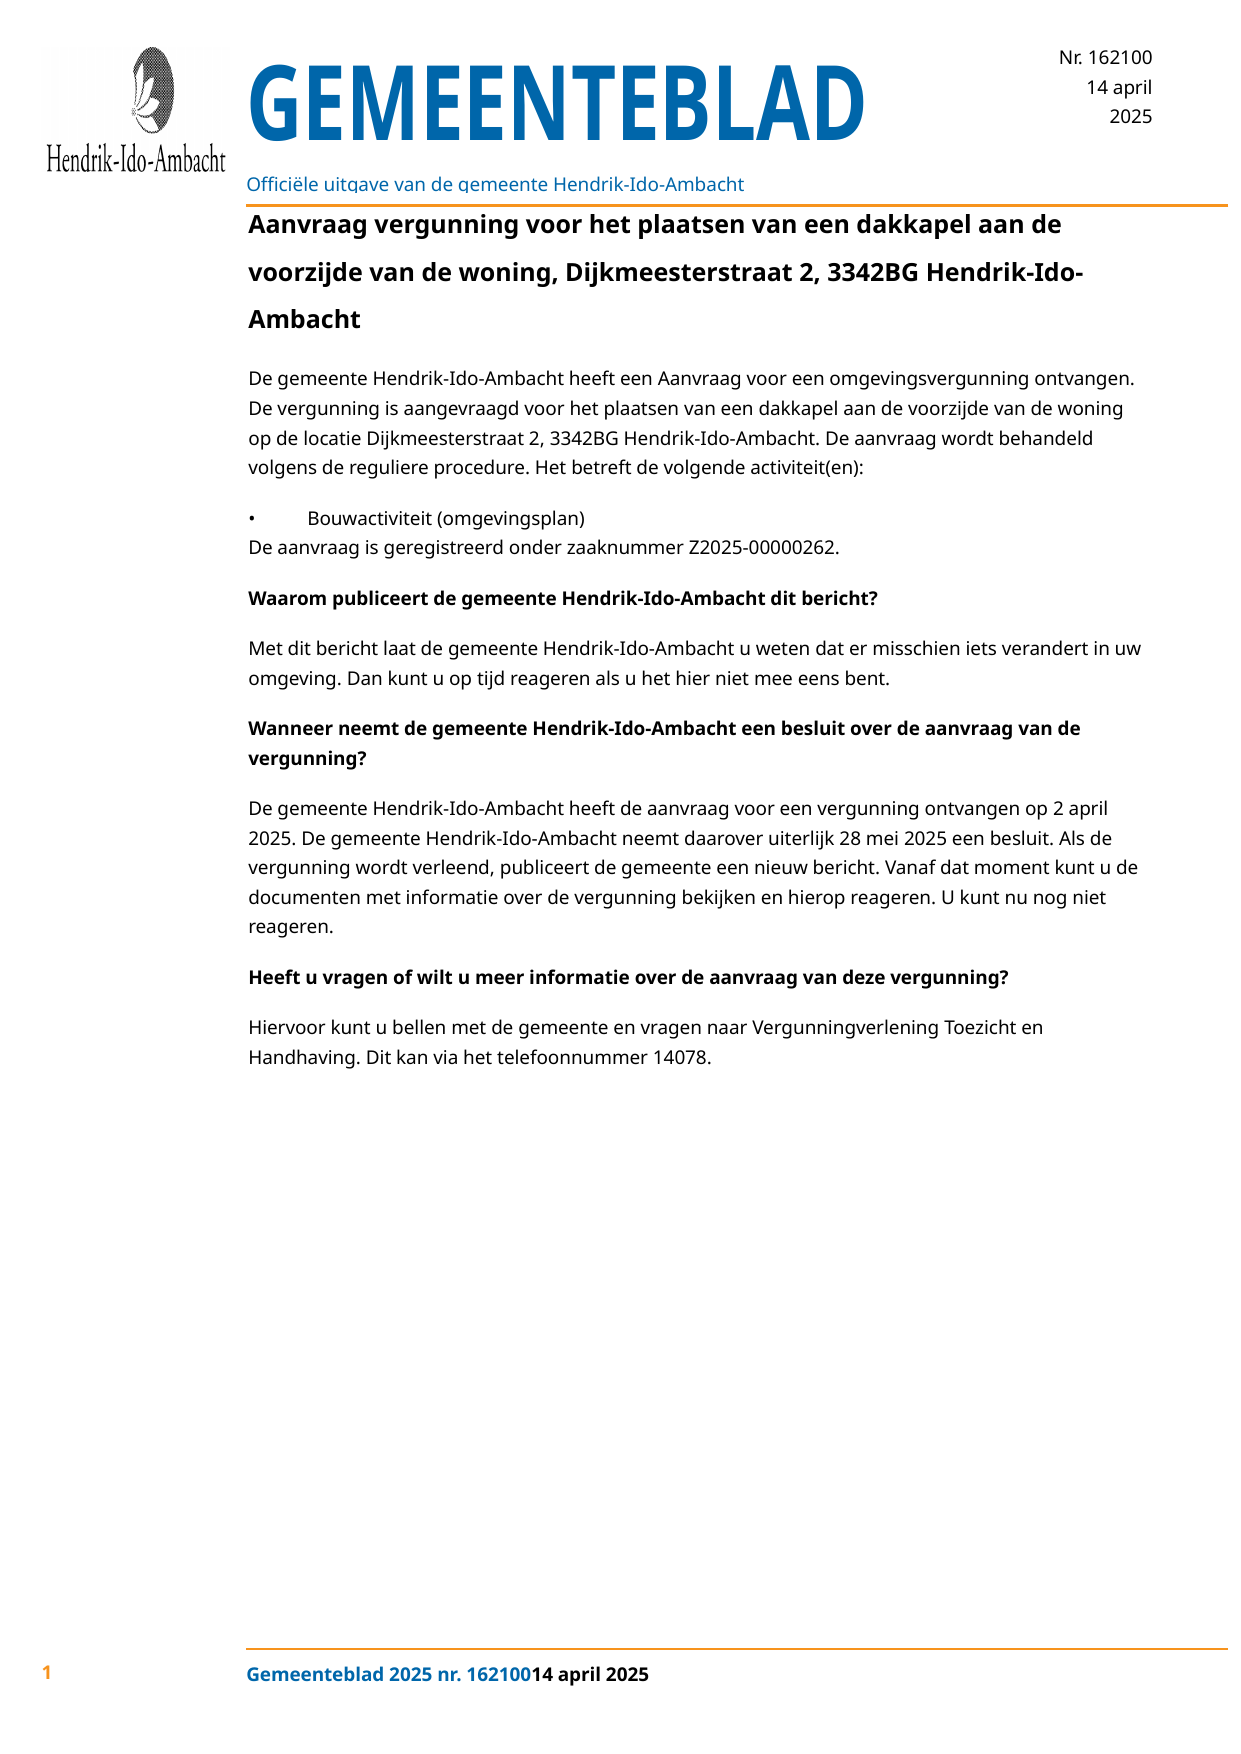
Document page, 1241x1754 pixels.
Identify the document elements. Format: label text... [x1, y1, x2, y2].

text Hiervoor kunt u bellen met de gemeente en vragen naar Vergunningverlening Toezicht en Handhaving. Dit kan via het telefoonnummer 14078. [248, 1014, 1152, 1069]
text De gemeente Hendrik-Ido-Ambacht heeft een Aanvraag voor een omgevingsvergunning ontvangen. De vergunning is aangevraagd voor het plaatsen van een dakkapel aan de voorzijde van de woning op de locatie Dijkmeesterstraat 2, 3342BG Hendrik-Ido-Ambacht. De aanvraag wordt behandeld volgens de reguliere procedure. Het betreft de volgende activiteit(en): [248, 366, 1152, 480]
text Wanneer neemt de gemeente Hendrik-Ido-Ambacht een besluit over de aanvraag van de vergunning? [248, 715, 1152, 770]
text Waarom publiceert de gemeente Hendrik-Ido-Ambacht dit bericht? [248, 585, 1152, 610]
list Bouwactiviteit (omgevingsplan) [248, 505, 1152, 530]
text Met dit bericht laat de gemeente Hendrik-Ido-Ambacht u weten dat er misschien iets verandert in uw omgeving. Dan kunt u op tijd reageren als u het hier niet mee eens bent. [248, 635, 1152, 690]
text De aanvraag is geregistreerd onder zaaknummer Z2025-00000262. [248, 534, 1152, 560]
text De gemeente Hendrik-Ido-Ambacht heeft de aanvraag voor een vergunning ontvangen op 2 april 2025. De gemeente Hendrik-Ido-Ambacht neemt daarover uiterlijk 28 mei 2025 een besluit. Als de vergunning wordt verleend, publiceert de gemeente een nieuw bericht. Vanaf dat moment kunt u de documenten met informatie over de vergunning bekijken en hierop reageren. U kunt nu nog niet reageren. [248, 795, 1152, 939]
picture [41, 47, 231, 172]
text Heeft u vragen of wilt u meer informatie over de aanvraag van deze vergunning? [248, 964, 1152, 989]
text Aanvraag vergunning voor het plaatsen van een dakkapel aan de voorzijde van de woning, Dijkmeesterstraat 2, 3342BG Hendrik-Ido-Ambacht [248, 207, 1152, 336]
